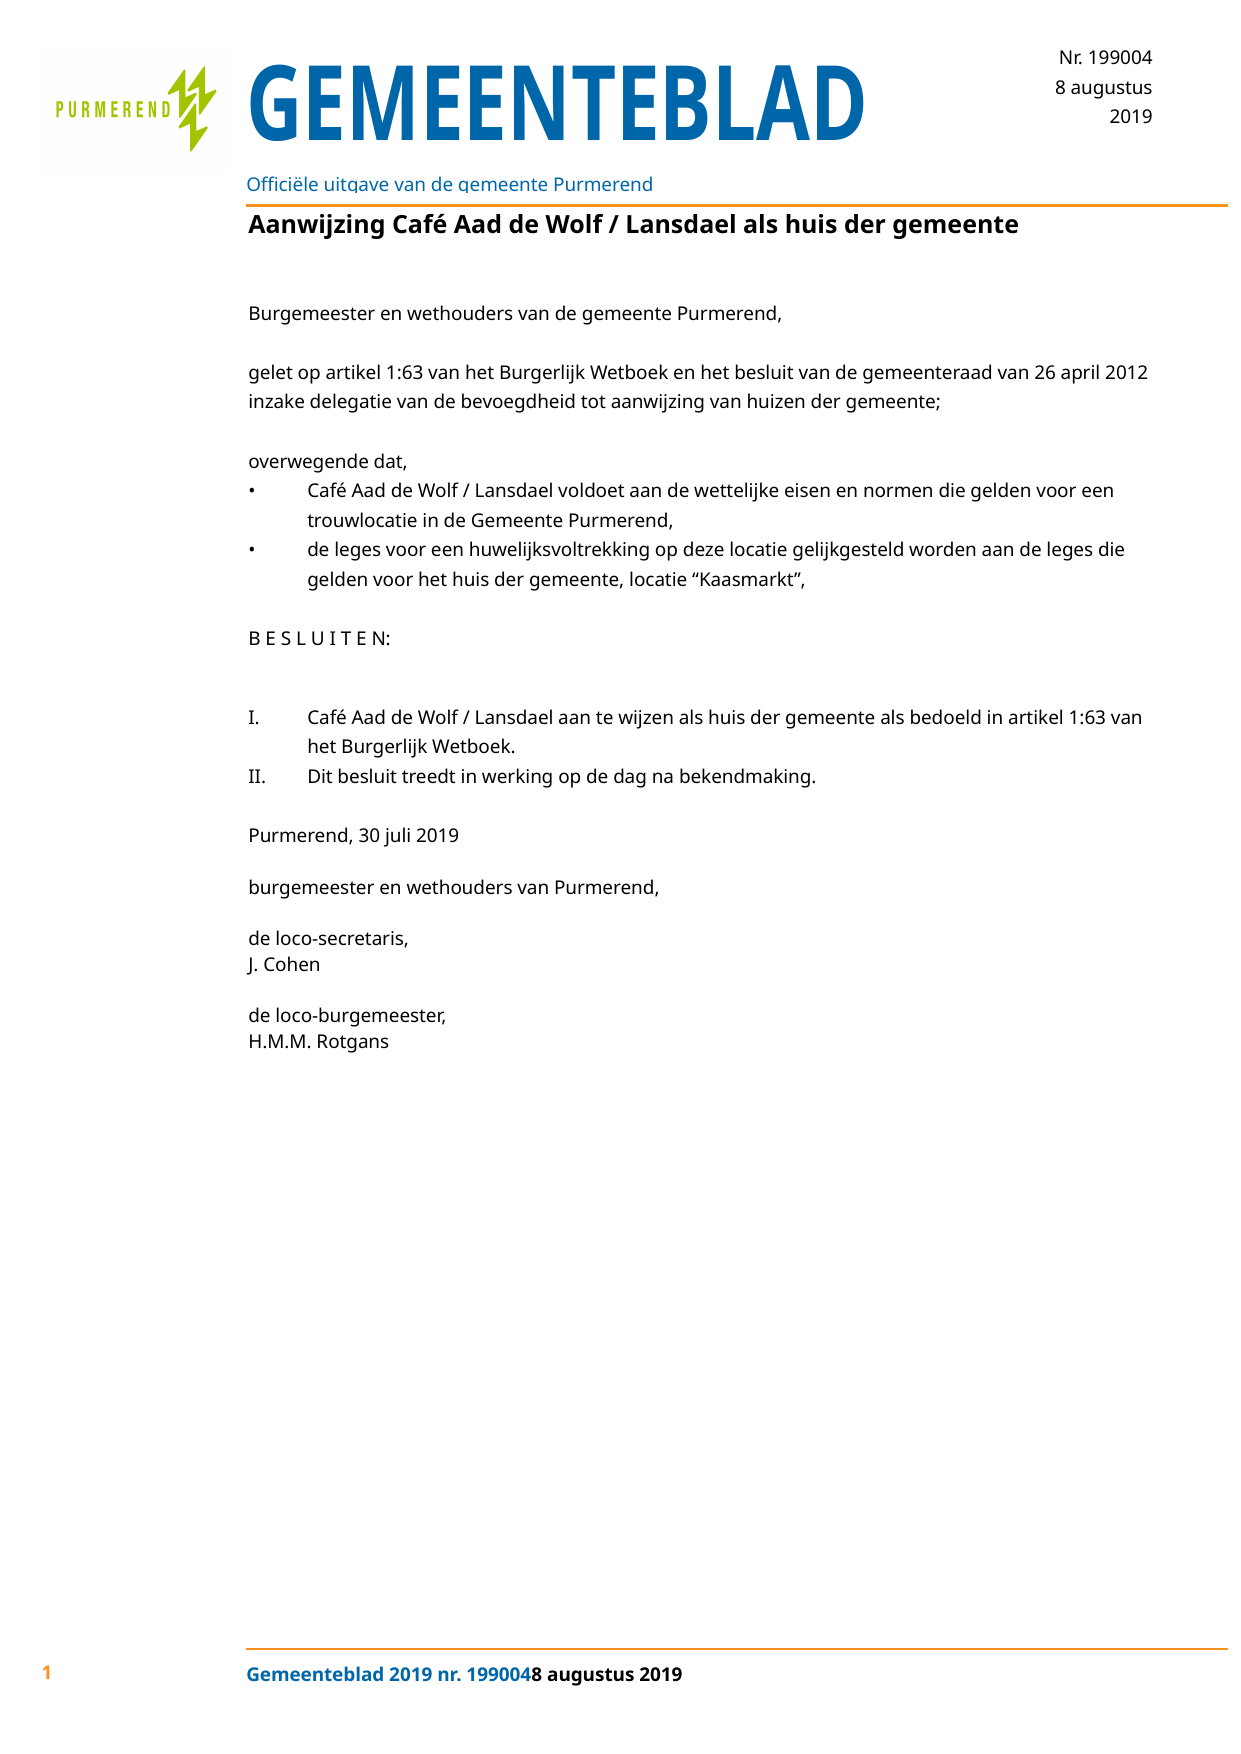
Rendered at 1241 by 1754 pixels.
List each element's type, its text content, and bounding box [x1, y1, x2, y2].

picture [41, 47, 231, 172]
text de loco-burgemeester, [248, 1003, 1152, 1028]
text B E S L U I T E N: [248, 625, 1152, 651]
text H.M.M. Rotgans [248, 1028, 1152, 1054]
text J. Cohen [248, 951, 1152, 977]
text burgemeester en wethouders van Purmerend, [248, 874, 1152, 900]
text Purmerend, 30 juli 2019 [248, 822, 1152, 848]
text Aanwijzing Café Aad de Wolf / Lansdael als huis der gemeente [248, 207, 1152, 241]
text overwegende dat, [248, 448, 1152, 473]
text gelet op artikel 1:63 van het Burgerlijk Wetboek en het besluit van de gemeenteraad van 26 april 2012 inzake delegatie van de bevoegdheid tot aanwijzing van huizen der gemeente; [248, 359, 1152, 414]
list Café Aad de Wolf / Lansdael aan te wijzen als huis der gemeente als bedoeld in artikel 1:63 van het Burgerlijk Wetboek. [248, 704, 1152, 759]
list Dit besluit treedt in werking op de dag na bekendmaking. [248, 763, 1152, 789]
list de leges voor een huwelijksvoltrekking op deze locatie gelijkgesteld worden aan de leges die gelden voor het huis der gemeente, locatie “Kaasmarkt”, [248, 537, 1152, 592]
text Burgemeester en wethouders van de gemeente Purmerend, [248, 300, 1152, 326]
text de loco-secretaris, [248, 925, 1152, 951]
list Café Aad de Wolf / Lansdael voldoet aan de wettelijke eisen en normen die gelden voor een trouwlocatie in de Gemeente Purmerend, [248, 477, 1152, 533]
